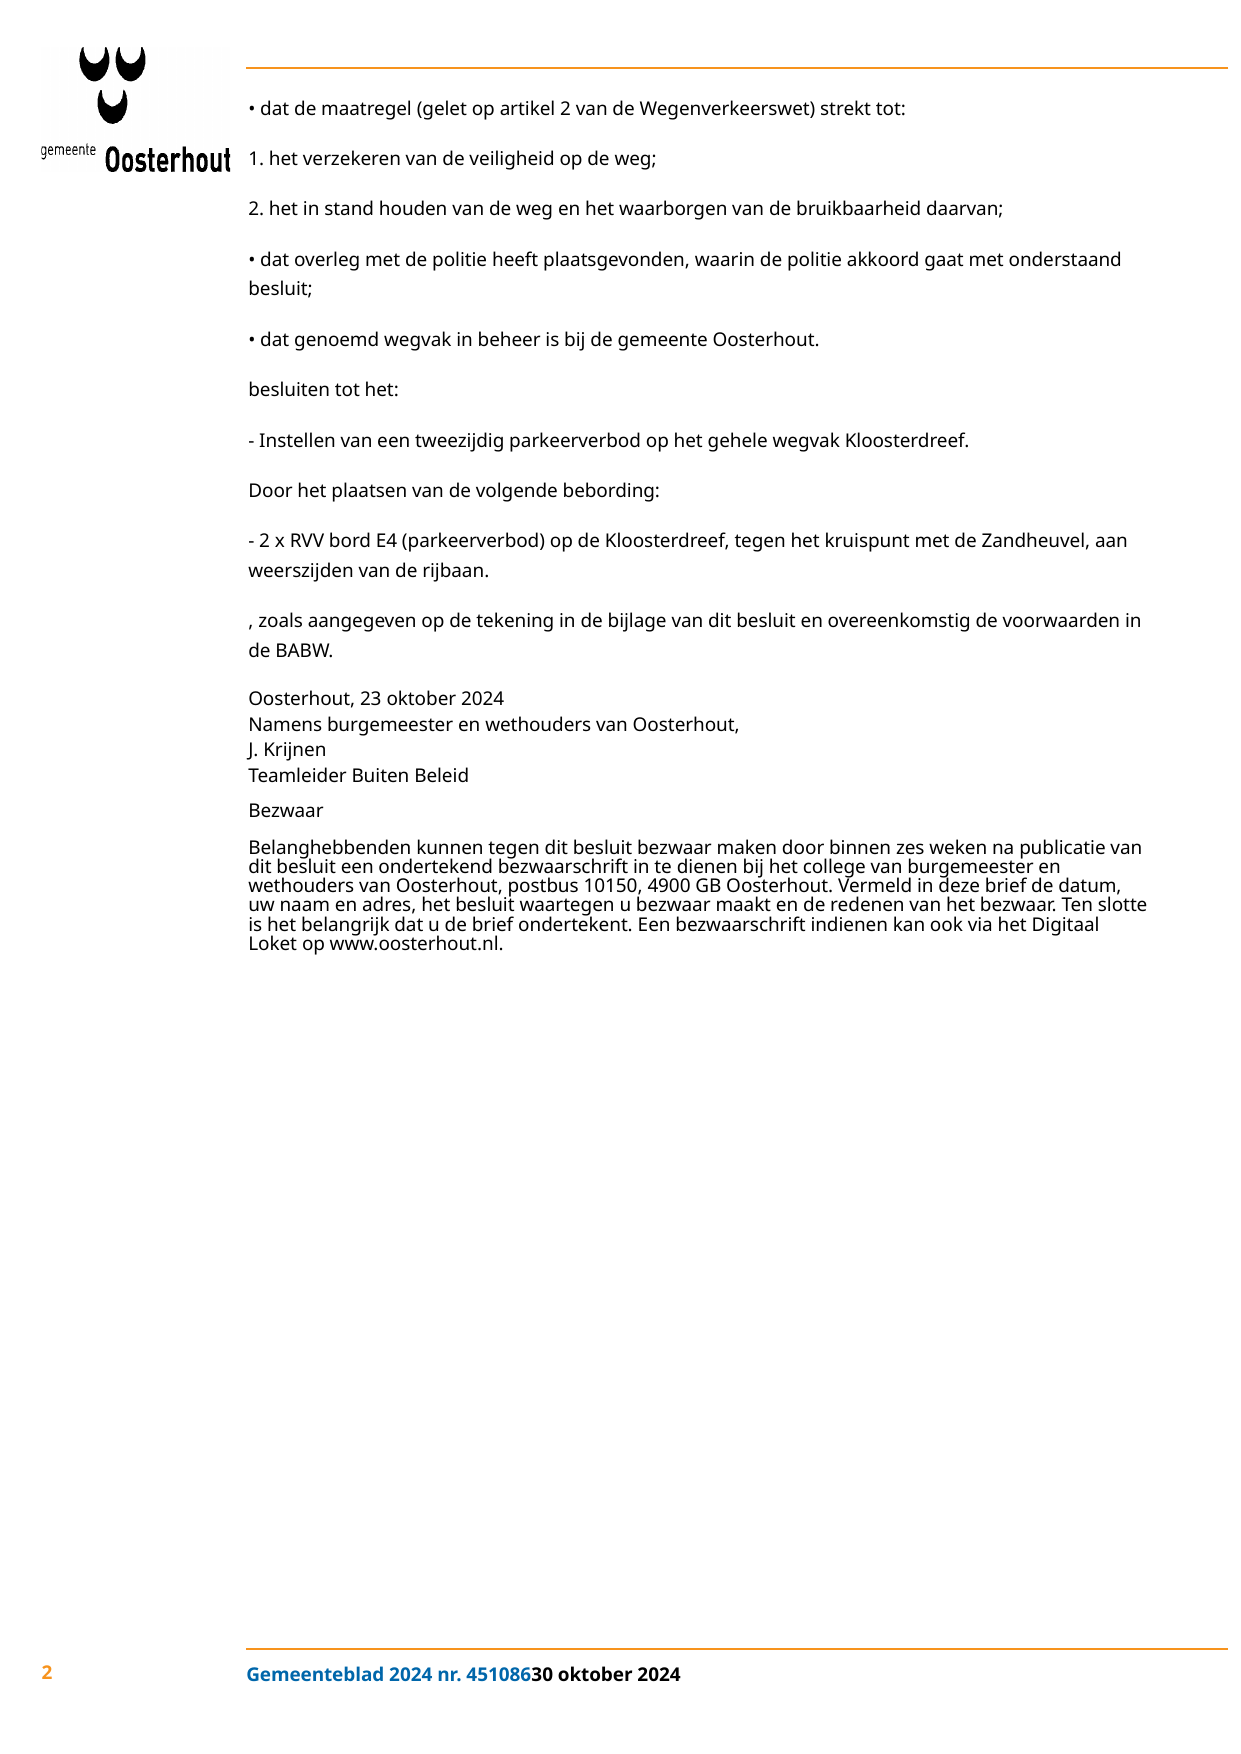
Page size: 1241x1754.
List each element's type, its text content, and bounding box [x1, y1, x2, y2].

text besluiten tot het: [248, 376, 1152, 402]
text 1. het verzekeren van de veiligheid op de weg; [248, 145, 1152, 171]
text Oosterhout, 23 oktober 2024 [248, 685, 1152, 711]
text Namens burgemeester en wethouders van Oosterhout, [248, 711, 1152, 737]
text • dat genoemd wegvak in beheer is bij de gemeente Oosterhout. [248, 326, 1152, 352]
text Teamleider Buiten Beleid [248, 762, 1152, 788]
text J. Krijnen [248, 737, 1152, 762]
text 2. het in stand houden van de weg en het waarborgen van de bruikbaarheid daarvan; [248, 196, 1152, 221]
text • dat de maatregel (gelet op artikel 2 van de Wegenverkeerswet) strekt tot: [248, 95, 1152, 121]
text , zoals aangegeven op de tekening in de bijlage van dit besluit en overeenkomstig de voorwaarden in de BABW. [248, 608, 1152, 663]
text - Instellen van een tweezijdig parkeerverbod op het gehele wegvak Kloosterdreef. [248, 427, 1152, 453]
text Belanghebbenden kunnen tegen dit besluit bezwaar maken door binnen zes weken na publicatie van dit besluit een ondertekend bezwaarschrift in te dienen bij het college van burgemeester en wethouders van Oosterhout, postbus 10150, 4900 GB Oosterhout. Vermeld in deze brief de datum, uw naam en adres, het besluit waartegen u bezwaar maakt en de redenen van het bezwaar. Ten slotte is het belangrijk dat u de brief ondertekent. Een bezwaarschrift indienen kan ook via het Digitaal Loket op www.oosterhout.nl. [248, 839, 1152, 954]
text Bezwaar [248, 802, 1152, 821]
text Door het plaatsen van de volgende bebording: [248, 477, 1152, 503]
text • dat overleg met de politie heeft plaatsgevonden, waarin de politie akkoord gaat met onderstaand besluit; [248, 246, 1152, 301]
picture [41, 47, 231, 172]
text - 2 x RVV bord E4 (parkeerverbod) op de Kloosterdreef, tegen het kruispunt met de Zandheuvel, aan weerszijden van de rijbaan. [248, 528, 1152, 583]
